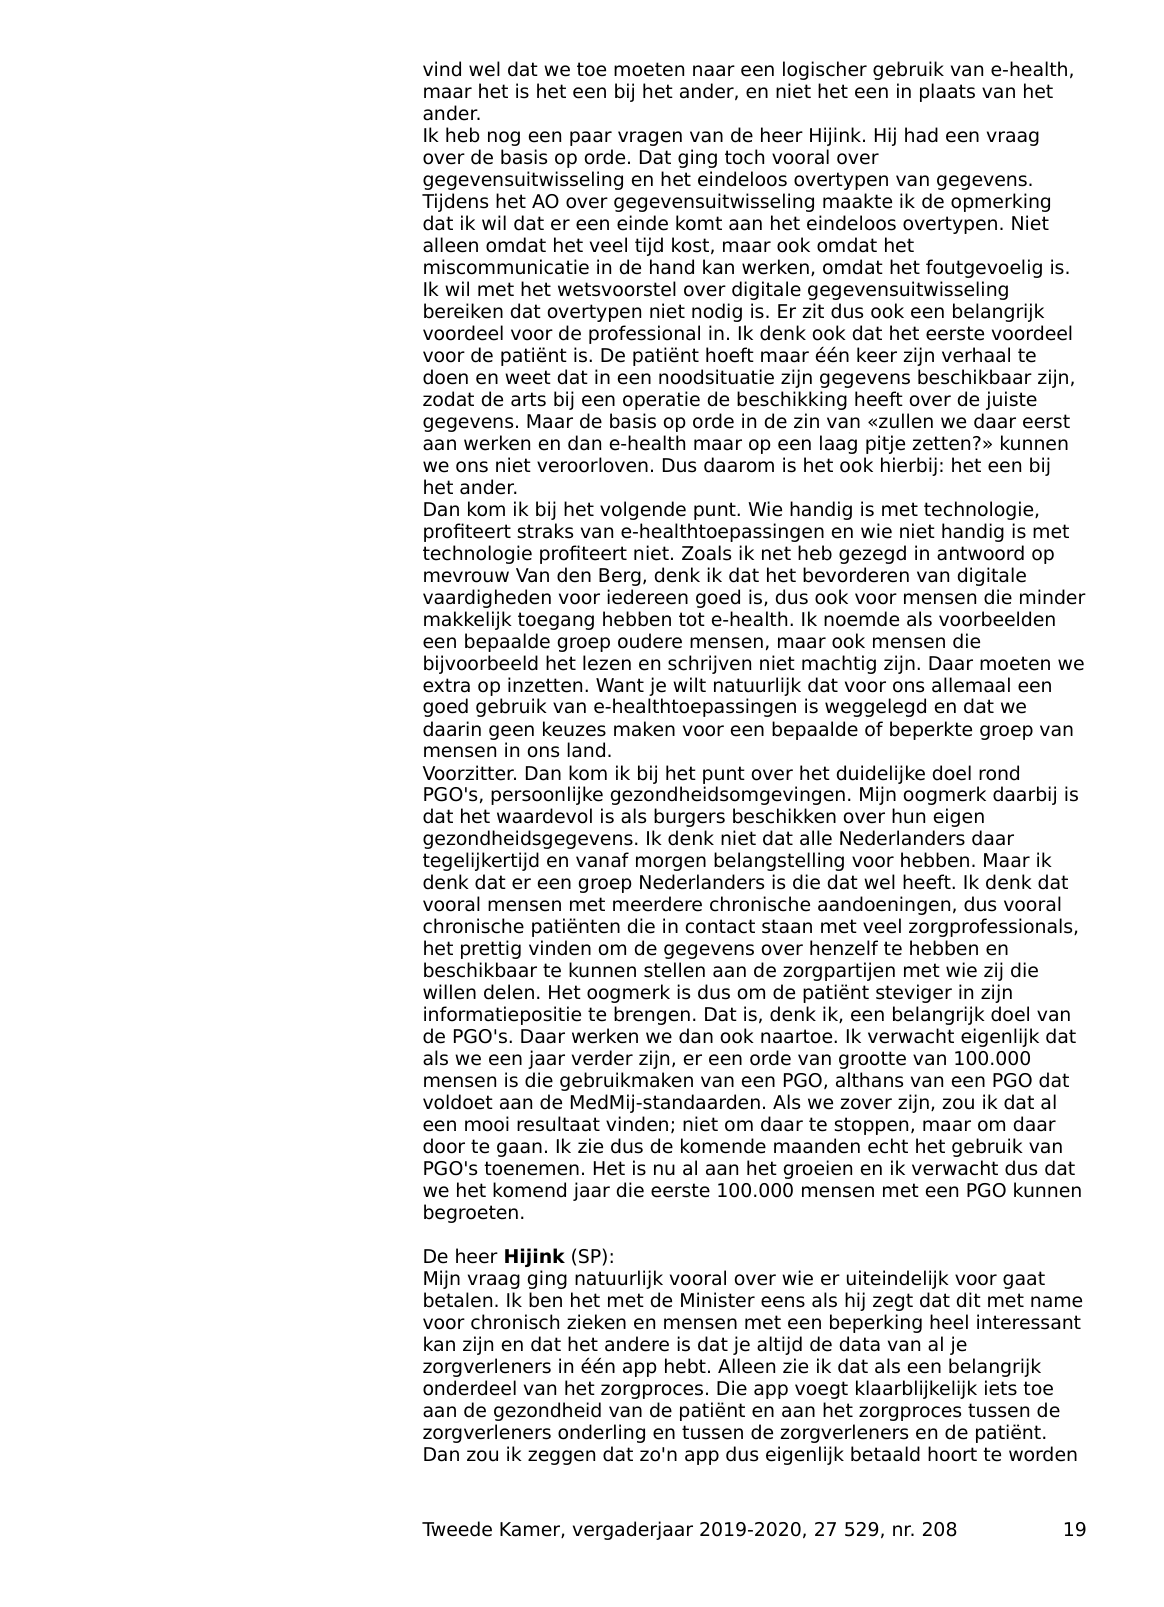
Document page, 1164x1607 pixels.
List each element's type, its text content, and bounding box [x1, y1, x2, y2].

text vind wel dat we toe moeten naar een logischer gebruik van e-health, maar het is het een bij het ander, en niet het een in plaats van het ander. [422, 59, 1087, 125]
text Mijn vraag ging natuurlijk vooral over wie er uiteindelijk voor gaat betalen. Ik ben het met de Minister eens als hij zegt dat dit met name voor chronisch zieken en mensen met een beperking heel interessant kan zijn en dat het andere is dat je altijd de data van al je zorgverleners in één app hebt. Alleen zie ik dat als een belangrijk onderdeel van het zorgproces. Die app voegt klaarblijkelijk iets toe aan de gezondheid van de patiënt en aan het zorgproces tussen de zorgverleners onderling en tussen de zorgverleners en de patiënt. Dan zou ik zeggen dat zo'n app dus eigenlijk betaald hoort te worden [422, 1268, 1087, 1466]
text De heer Hijink (SP): [422, 1246, 1087, 1268]
text Dan kom ik bij het volgende punt. Wie handig is met technologie, profiteert straks van e-healthtoepassingen en wie niet handig is met technologie profiteert niet. Zoals ik net heb gezegd in antwoord op mevrouw Van den Berg, denk ik dat het bevorderen van digitale vaardigheden voor iedereen goed is, dus ook voor mensen die minder makkelijk toegang hebben tot e-health. Ik noemde als voorbeelden een bepaalde groep oudere mensen, maar ook mensen die bijvoorbeeld het lezen en schrijven niet machtig zijn. Daar moeten we extra op inzetten. Want je wilt natuurlijk dat voor ons allemaal een goed gebruik van e-healthtoepassingen is weggelegd en dat we daarin geen keuzes maken voor een bepaalde of beperkte groep van mensen in ons land. [422, 499, 1087, 762]
text Ik heb nog een paar vragen van de heer Hijink. Hij had een vraag over de basis op orde. Dat ging toch vooral over gegevensuitwisseling en het eindeloos overtypen van gegevens. Tijdens het AO over gegevensuitwisseling maakte ik de opmerking dat ik wil dat er een einde komt aan het eindeloos overtypen. Niet alleen omdat het veel tijd kost, maar ook omdat het miscommunicatie in de hand kan werken, omdat het foutgevoelig is. Ik wil met het wetsvoorstel over digitale gegevensuitwisseling bereiken dat overtypen niet nodig is. Er zit dus ook een belangrijk voordeel voor de professional in. Ik denk ook dat het eerste voordeel voor de patiënt is. De patiënt hoeft maar één keer zijn verhaal te doen en weet dat in een noodsituatie zijn gegevens beschikbaar zijn, zodat de arts bij een operatie de beschikking heeft over de juiste gegevens. Maar de basis op orde in de zin van «zullen we daar eerst aan werken en dan e-health maar op een laag pitje zetten?» kunnen we ons niet veroorloven. Dus daarom is het ook hierbij: het een bij het ander. [422, 125, 1087, 499]
text Voorzitter. Dan kom ik bij het punt over het duidelijke doel rond PGO's, persoonlijke gezondheidsomgevingen. Mijn oogmerk daarbij is dat het waardevol is als burgers beschikken over hun eigen gezondheidsgegevens. Ik denk niet dat alle Nederlanders daar tegelijkertijd en vanaf morgen belangstelling voor hebben. Maar ik denk dat er een groep Nederlanders is die dat wel heeft. Ik denk dat vooral mensen met meerdere chronische aandoeningen, dus vooral chronische patiënten die in contact staan met veel zorgprofessionals, het prettig vinden om de gegevens over henzelf te hebben en beschikbaar te kunnen stellen aan de zorgpartijen met wie zij die willen delen. Het oogmerk is dus om de patiënt steviger in zijn informatiepositie te brengen. Dat is, denk ik, een belangrijk doel van de PGO's. Daar werken we dan ook naartoe. Ik verwacht eigenlijk dat als we een jaar verder zijn, er een orde van grootte van 100.000 mensen is die gebruikmaken van een PGO, althans van een PGO dat voldoet aan de MedMij-standaarden. Als we zover zijn, zou ik dat al een mooi resultaat vinden; niet om daar te stoppen, maar om daar door te gaan. Ik zie dus de komende maanden echt het gebruik van PGO's toenemen. Het is nu al aan het groeien en ik verwacht dus dat we het komend jaar die eerste 100.000 mensen met een PGO kunnen begroeten. [422, 762, 1087, 1224]
